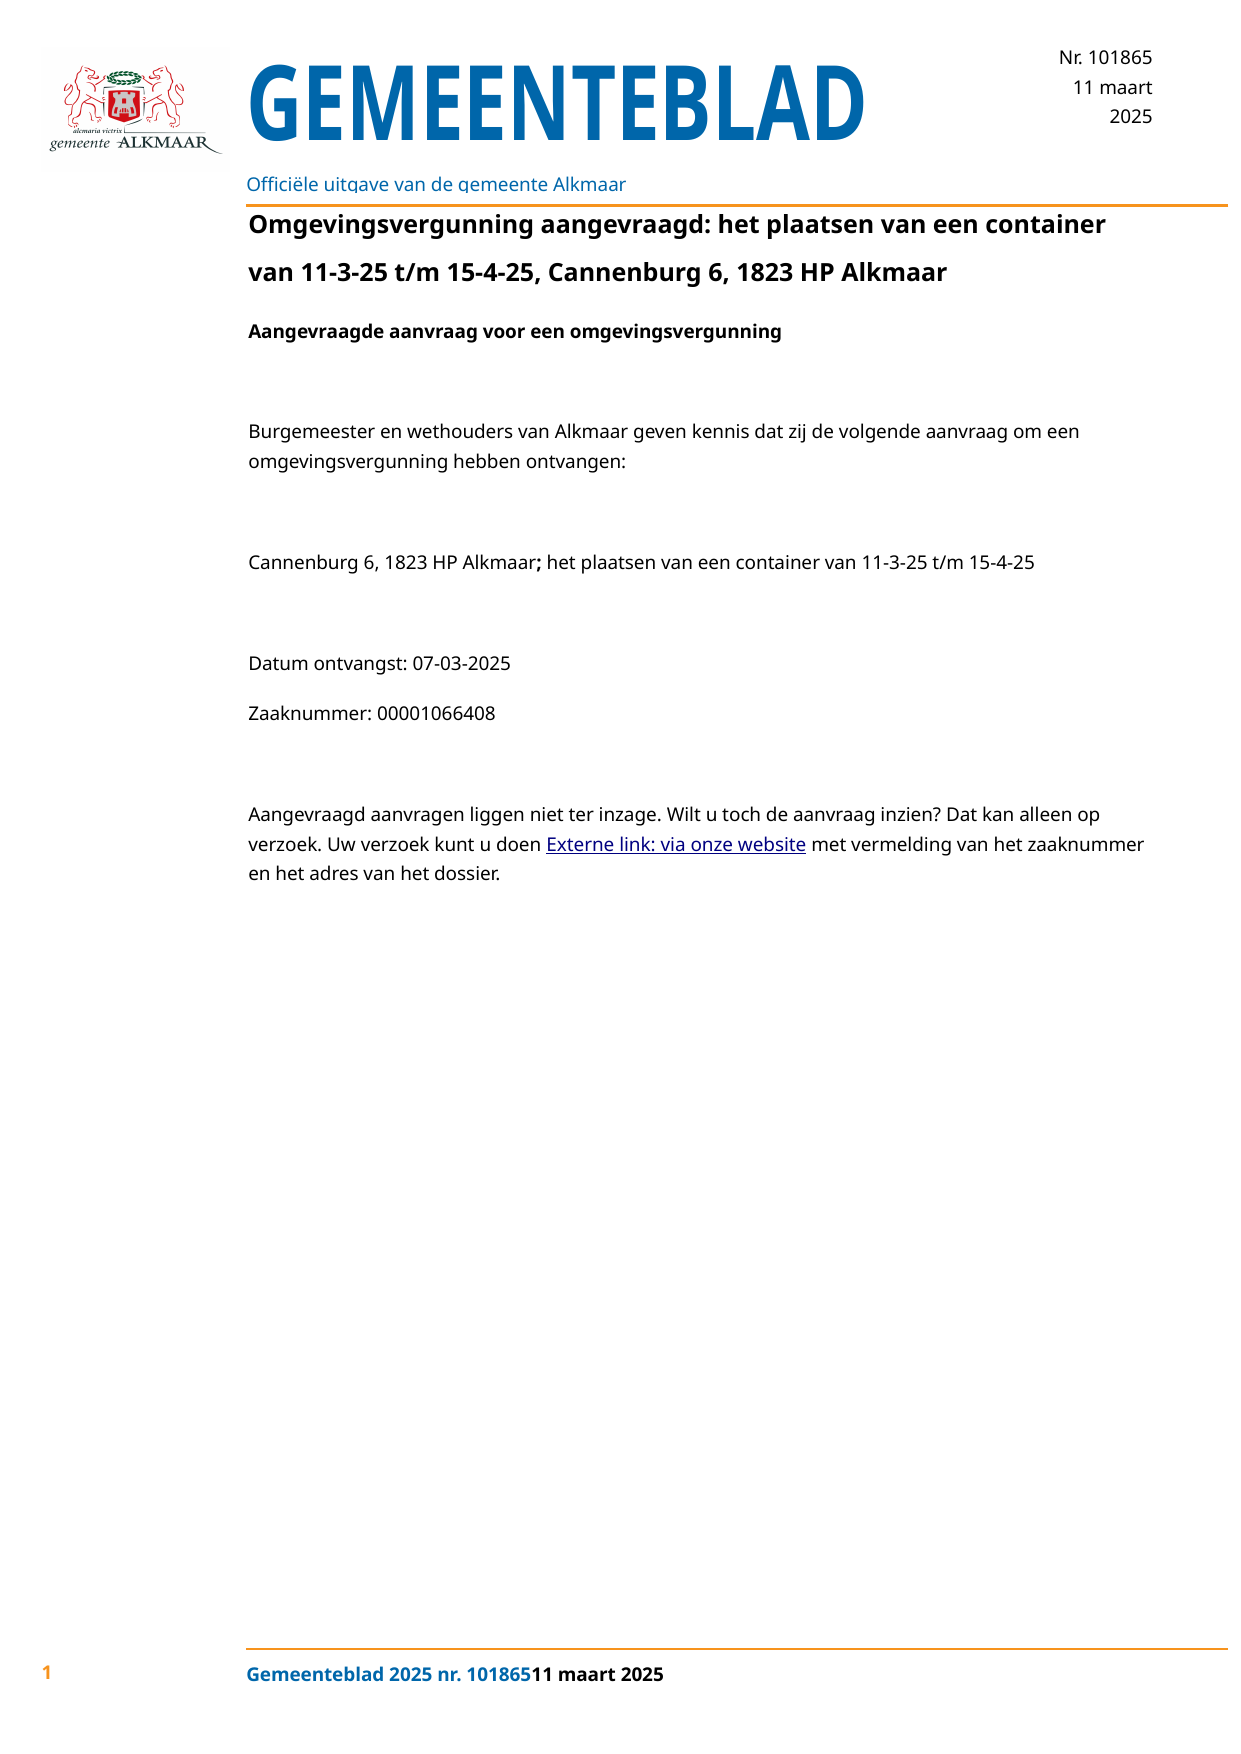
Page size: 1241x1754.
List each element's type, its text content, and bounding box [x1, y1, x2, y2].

text Datum ontvangst: 07-03-2025 [248, 650, 1152, 676]
text Omgevingsvergunning aangevraagd: het plaatsen van een container van 11-3-25 t/m 15-4-25, Cannenburg 6, 1823 HP Alkmaar [248, 207, 1152, 288]
picture [41, 47, 231, 172]
text Aangevraagd aanvragen liggen niet ter inzage. Wilt u toch de aanvraag inzien? Dat kan alleen op verzoek. Uw verzoek kunt u doen Externe link: via onze website met vermelding van het zaaknummer en het adres van het dossier. [248, 801, 1152, 886]
text Zaaknummer: 00001066408 [248, 700, 1152, 726]
text Cannenburg 6, 1823 HP Alkmaar; het plaatsen van een container van 11-3-25 t/m 15-4-25 [248, 549, 1152, 575]
text Burgemeester en wethouders van Alkmaar geven kennis dat zij de volgende aanvraag om een omgevingsvergunning hebben ontvangen: [248, 419, 1152, 474]
text Aangevraagde aanvraag voor een omgevingsvergunning [248, 318, 1152, 344]
